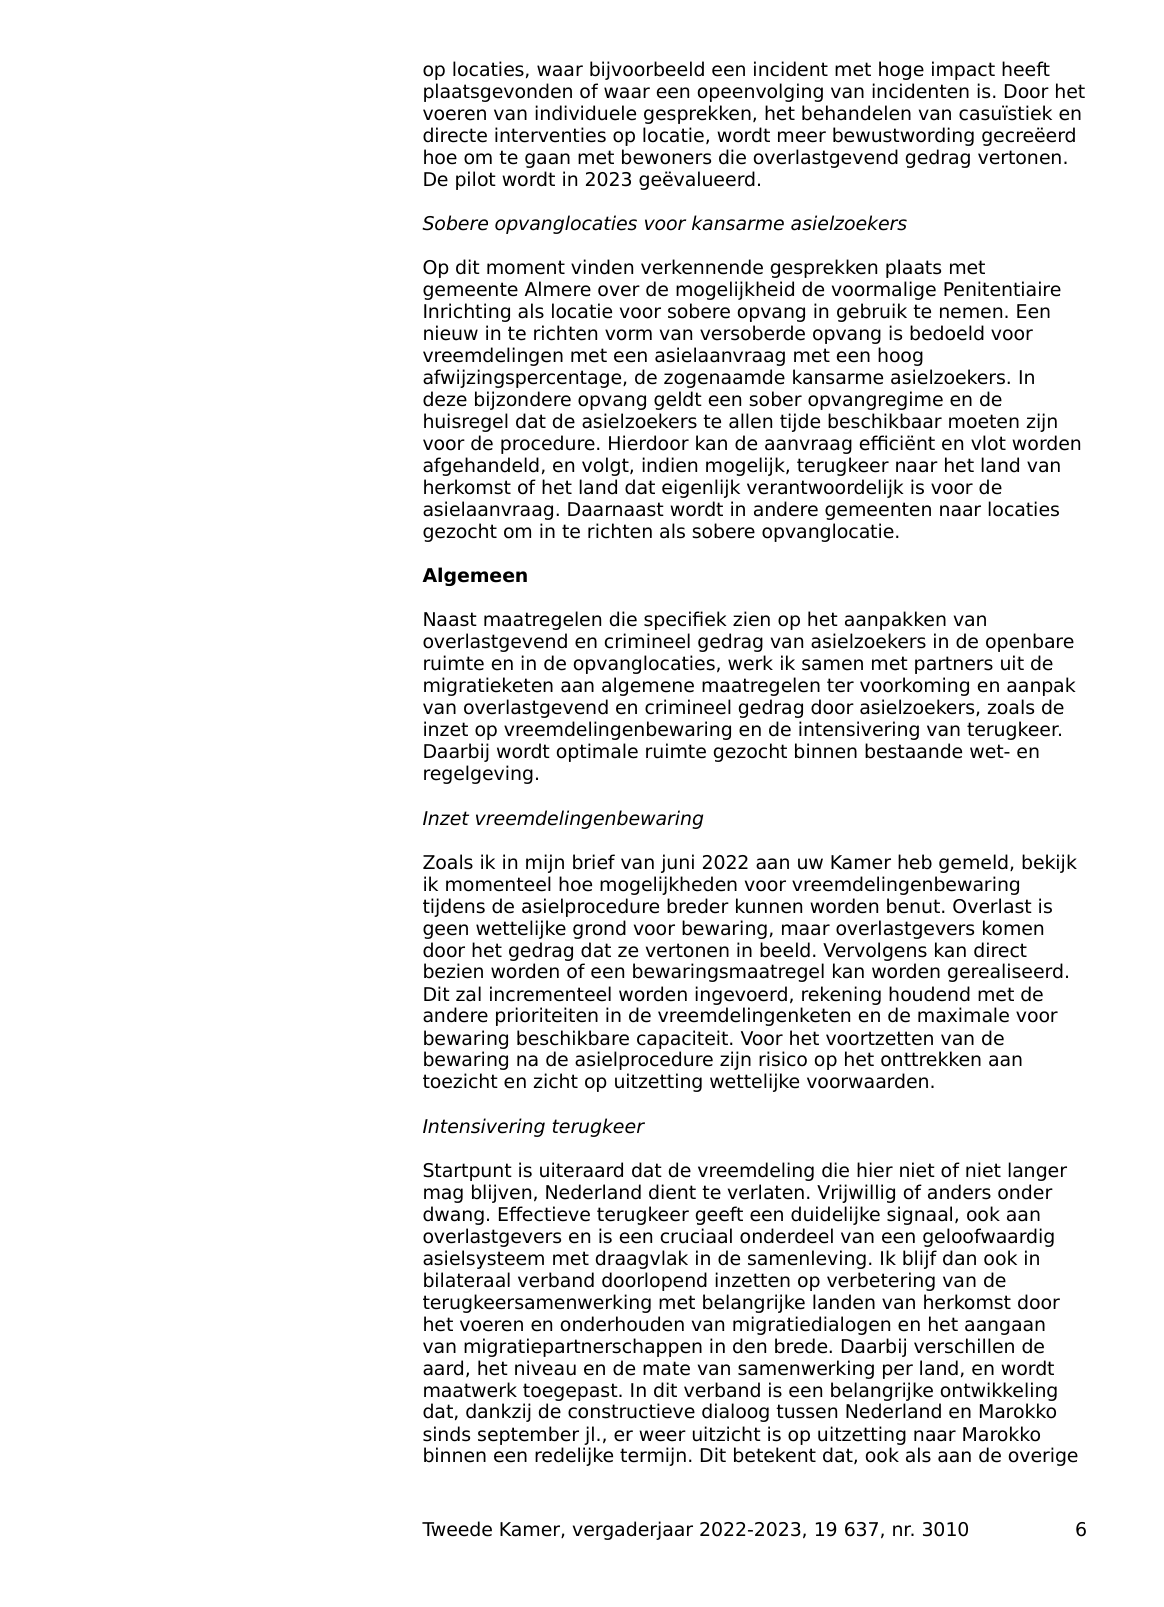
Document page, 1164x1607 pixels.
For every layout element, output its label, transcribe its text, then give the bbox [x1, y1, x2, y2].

text Zoals ik in mijn brief van juni 2022 aan uw Kamer heb gemeld, bekijk ik momenteel hoe mogelijkheden voor vreemdelingenbewaring tijdens de asielprocedure breder kunnen worden benut. Overlast is geen wettelijke grond voor bewaring, maar overlastgevers komen door het gedrag dat ze vertonen in beeld. Vervolgens kan direct bezien worden of een bewaringsmaatregel kan worden gerealiseerd. Dit zal incrementeel worden ingevoerd, rekening houdend met de andere prioriteiten in de vreemdelingenketen en de maximale voor bewaring beschikbare capaciteit. Voor het voortzetten van de bewaring na de asielprocedure zijn risico op het onttrekken aan toezicht en zicht op uitzetting wettelijke voorwaarden. [422, 852, 1087, 1093]
text Startpunt is uiteraard dat de vreemdeling die hier niet of niet langer mag blijven, Nederland dient te verlaten. Vrijwillig of anders onder dwang. Effectieve terugkeer geeft een duidelijke signaal, ook aan overlastgevers en is een cruciaal onderdeel van een geloofwaardig asielsysteem met draagvlak in de samenleving. Ik blijf dan ook in bilateraal verband doorlopend inzetten op verbetering van de terugkeersamenwerking met belangrijke landen van herkomst door het voeren en onderhouden van migratiedialogen en het aangaan van migratiepartnerschappen in den brede. Daarbij verschillen de aard, het niveau en de mate van samenwerking per land, en wordt maatwerk toegepast. In dit verband is een belangrijke ontwikkeling dat, dankzij de constructieve dialoog tussen Nederland en Marokko sinds september jl., er weer uitzicht is op uitzetting naar Marokko binnen een redelijke termijn. Dit betekent dat, ook als aan de overige [422, 1160, 1087, 1467]
text op locaties, waar bijvoorbeeld een incident met hoge impact heeft plaatsgevonden of waar een opeenvolging van incidenten is. Door het voeren van individuele gesprekken, het behandelen van casuïstiek en directe interventies op locatie, wordt meer bewustwording gecreëerd hoe om te gaan met bewoners die overlastgevend gedrag vertonen. De pilot wordt in 2023 geëvalueerd. [422, 59, 1087, 191]
subtitle Inzet vreemdelingenbewaring [422, 807, 1087, 829]
text Naast maatregelen die specifiek zien op het aanpakken van overlastgevend en crimineel gedrag van asielzoekers in de openbare ruimte en in de opvanglocaties, werk ik samen met partners uit de migratieketen aan algemene maatregelen ter voorkoming en aanpak van overlastgevend en crimineel gedrag door asielzoekers, zoals de inzet op vreemdelingenbewaring en de intensivering van terugkeer. Daarbij wordt optimale ruimte gezocht binnen bestaande wet- en regelgeving. [422, 609, 1087, 785]
text Op dit moment vinden verkennende gesprekken plaats met gemeente Almere over de mogelijkheid de voormalige Penitentiaire Inrichting als locatie voor sobere opvang in gebruik te nemen. Een nieuw in te richten vorm van versoberde opvang is bedoeld voor vreemdelingen met een asielaanvraag met een hoog afwijzingspercentage, de zogenaamde kansarme asielzoekers. In deze bijzondere opvang geldt een sober opvangregime en de huisregel dat de asielzoekers te allen tijde beschikbaar moeten zijn voor de procedure. Hierdoor kan de aanvraag efficiënt en vlot worden afgehandeld, en volgt, indien mogelijk, terugkeer naar het land van herkomst of het land dat eigenlijk verantwoordelijk is voor de asielaanvraag. Daarnaast wordt in andere gemeenten naar locaties gezocht om in te richten als sobere opvanglocatie. [422, 257, 1087, 543]
subtitle Intensivering terugkeer [422, 1116, 1087, 1137]
subtitle Algemeen [422, 565, 1087, 587]
subtitle Sobere opvanglocaties voor kansarme asielzoekers [422, 213, 1087, 235]
